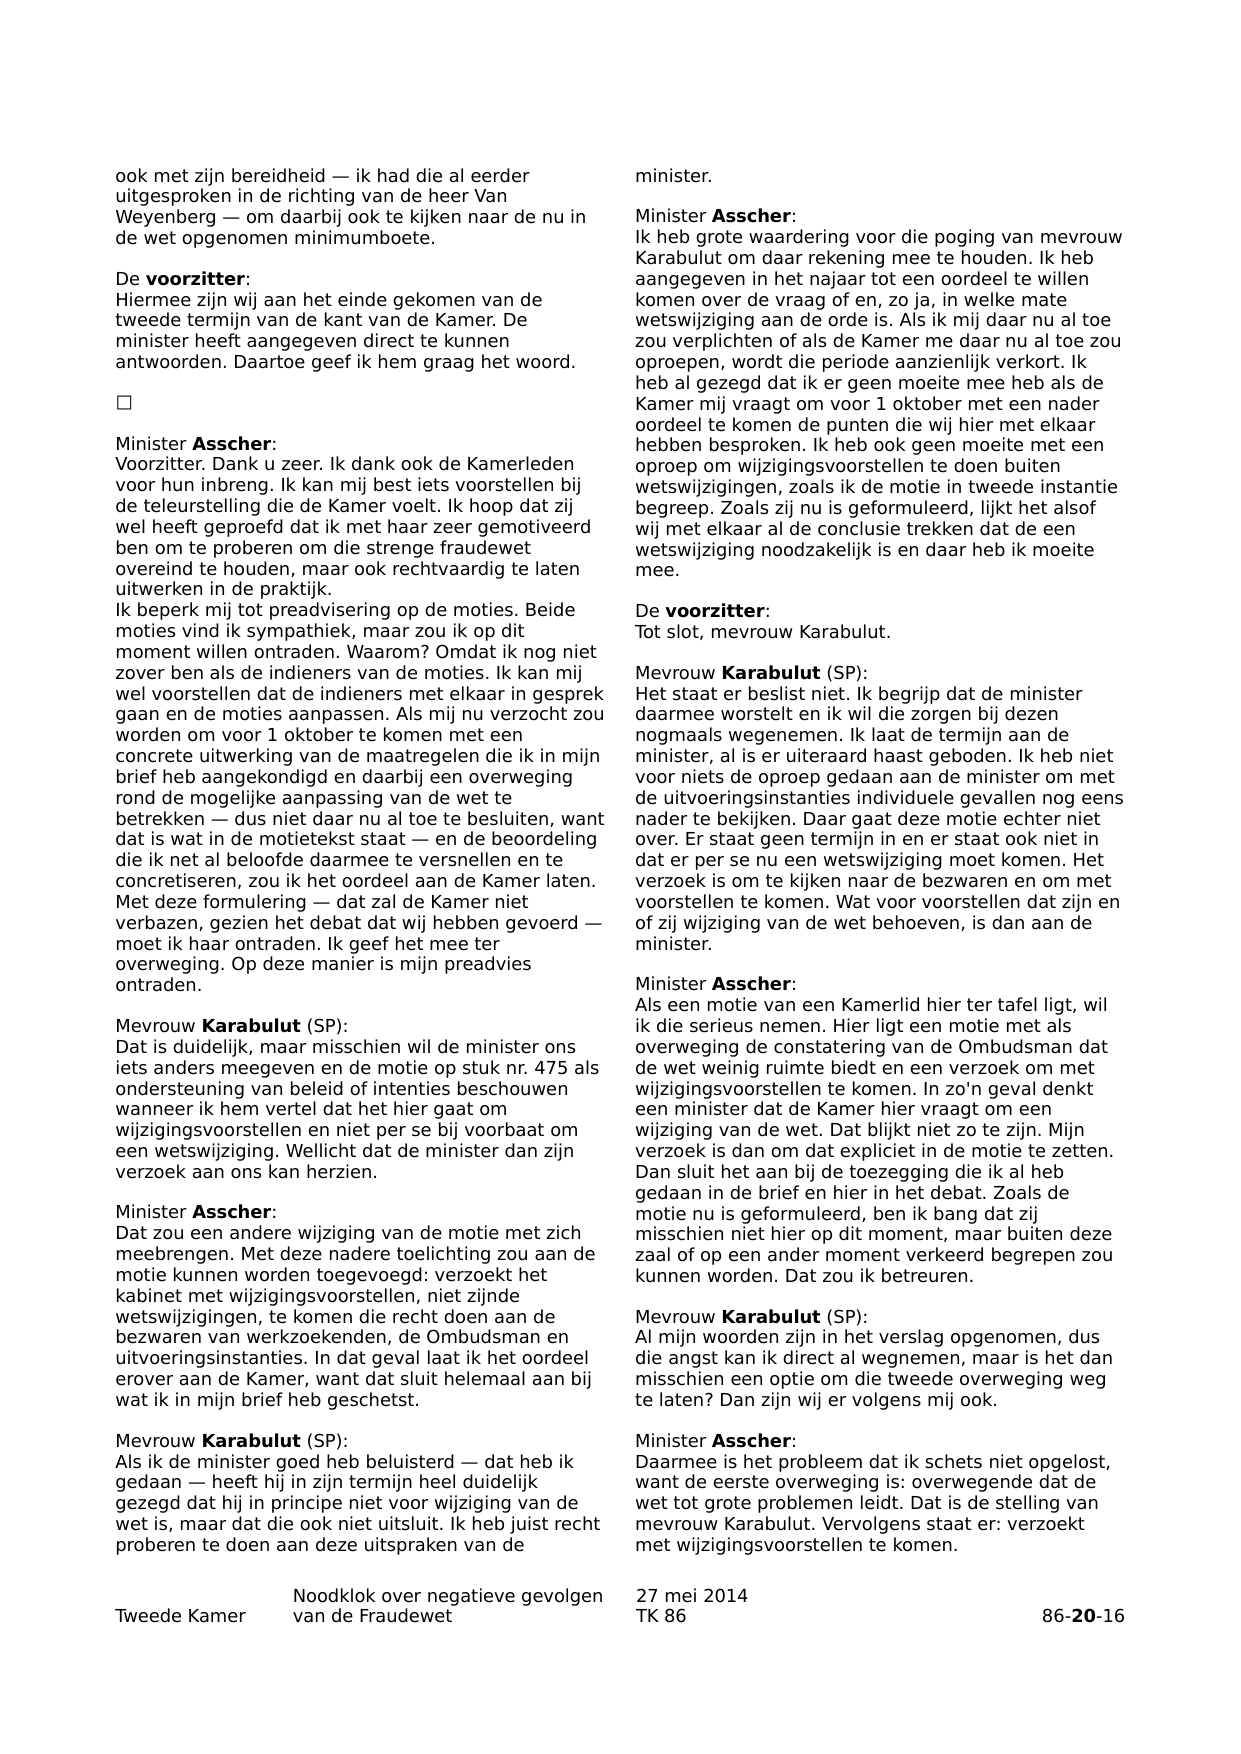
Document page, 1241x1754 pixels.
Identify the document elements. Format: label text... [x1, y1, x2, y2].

text Als ik de minister goed heb beluisterd — dat heb ik gedaan — heeft hij in zijn termijn heel duidelijk gezegd dat hij in principe niet voor wijziging van de wet is, maar dat die ook niet uitsluit. Ik heb juist recht proberen te doen aan deze uitspraken van de [115, 1451, 605, 1556]
text Mevrouw Karabulut (SP): [635, 1307, 1125, 1327]
text Ik heb grote waardering voor die poging van mevrouw Karabulut om daar rekening mee te houden. Ik heb aangegeven in het najaar tot een oordeel te willen komen over de vraag of en, zo ja, in welke mate wetswijziging aan de orde is. Als ik mij daar nu al toe zou verplichten of als de Kamer me daar nu al toe zou oproepen, wordt die periode aanzienlijk verkort. Ik heb al gezegd dat ik er geen moeite mee heb als de Kamer mij vraagt om voor 1 oktober met een nader oordeel te komen de punten die wij hier met elkaar hebben besproken. Ik heb ook geen moeite met een oproep om wijzigingsvoorstellen te doen buiten wetswijzigingen, zoals ik de motie in tweede instantie begreep. Zoals zij nu is geformuleerd, lijkt het alsof wij met elkaar al de conclusie trekken dat de een wetswijziging noodzakelijk is en daar heb ik moeite mee. [635, 227, 1125, 581]
text De voorzitter: [635, 601, 1125, 622]
text Al mijn woorden zijn in het verslag opgenomen, dus die angst kan ik direct al wegnemen, maar is het dan misschien een optie om die tweede overweging weg te laten? Dan zijn wij er volgens mij ook. [635, 1327, 1125, 1411]
text Minister Asscher: [635, 206, 1125, 227]
text Ik beperk mij tot preadvisering op de moties. Beide moties vind ik sympathiek, maar zou ik op dit moment willen ontraden. Waarom? Omdat ik nog niet zover ben als de indieners van de moties. Ik kan mij wel voorstellen dat de indieners met elkaar in gesprek gaan en de moties aanpassen. Als mij nu verzocht zou worden om voor 1 oktober te komen met een concrete uitwerking van de maatregelen die ik in mijn brief heb aangekondigd en daarbij een overweging rond de mogelijke aanpassing van de wet te betrekken — dus niet daar nu al toe te besluiten, want dat is wat in de motietekst staat — en de beoordeling die ik net al beloofde daarmee te versnellen en te concretiseren, zou ik het oordeel aan de Kamer laten. Met deze formulering — dat zal de Kamer niet verbazen, gezien het debat dat wij hebben gevoerd — moet ik haar ontraden. Ik geef het mee ter overweging. Op deze manier is mijn preadvies ontraden. [115, 600, 605, 996]
text Tot slot, mevrouw Karabulut. [635, 622, 1125, 643]
text De voorzitter: [115, 269, 605, 289]
text ⬜ [115, 393, 605, 413]
text Minister Asscher: [635, 1431, 1125, 1451]
text Dat zou een andere wijziging van de motie met zich meebrengen. Met deze nadere toelichting zou aan de motie kunnen worden toegevoegd: verzoekt het kabinet met wijzigingsvoorstellen, niet zijnde wetswijzigingen, te komen die recht doen aan de bezwaren van werkzoekenden, de Ombudsman en uitvoeringsinstanties. In dat geval laat ik het oordeel erover aan de Kamer, want dat sluit helemaal aan bij wat ik in mijn brief heb geschetst. [115, 1223, 605, 1411]
text Minister Asscher: [115, 433, 605, 454]
text Mevrouw Karabulut (SP): [635, 663, 1125, 683]
text Als een motie van een Kamerlid hier ter tafel ligt, wil ik die serieus nemen. Hier ligt een motie met als overweging de constatering van de Ombudsman dat de wet weinig ruimte biedt en een verzoek om met wijzigingsvoorstellen te komen. In zo'n geval denkt een minister dat de Kamer hier vraagt om een wijziging van de wet. Dat blijkt niet zo te zijn. Mijn verzoek is dan om dat expliciet in de motie te zetten. Dan sluit het aan bij de toezegging die ik al heb gedaan in de brief en hier in het debat. Zoals de motie nu is geformuleerd, ben ik bang dat zij misschien niet hier op dit moment, maar buiten deze zaal of op een ander moment verkeerd begrepen zou kunnen worden. Dat zou ik betreuren. [635, 995, 1125, 1287]
text Minister Asscher: [635, 974, 1125, 995]
text Daarmee is het probleem dat ik schets niet opgelost, want de eerste overweging is: overwegende dat de wet tot grote problemen leidt. Dat is de stelling van mevrouw Karabulut. Vervolgens staat er: verzoekt met wijzigingsvoorstellen te komen. [635, 1451, 1125, 1556]
text Voorzitter. Dank u zeer. Ik dank ook de Kamerleden voor hun inbreng. Ik kan mij best iets voorstellen bij de teleurstelling die de Kamer voelt. Ik hoop dat zij wel heeft geproefd dat ik met haar zeer gemotiveerd ben om te proberen om die strenge fraudewet overeind te houden, maar ook rechtvaardig te laten uitwerken in de praktijk. [115, 454, 605, 600]
text ook met zijn bereidheid — ik had die al eerder uitgesproken in de richting van de heer Van Weyenberg — om daarbij ook te kijken naar de nu in de wet opgenomen minimumboete. [115, 165, 605, 249]
text Minister Asscher: [115, 1202, 605, 1223]
text Het staat er beslist niet. Ik begrijp dat de minister daarmee worstelt en ik wil die zorgen bij dezen nogmaals wegenemen. Ik laat de termijn aan de minister, al is er uiteraard haast geboden. Ik heb niet voor niets de oproep gedaan aan de minister om met de uitvoeringsinstanties individuele gevallen nog eens nader te bekijken. Daar gaat deze motie echter niet over. Er staat geen termijn in en er staat ook niet in dat er per se nu een wetswijziging moet komen. Het verzoek is om te kijken naar de bezwaren en om met voorstellen te komen. Wat voor voorstellen dat zijn en of zij wijziging van de wet behoeven, is dan aan de minister. [635, 683, 1125, 954]
text Dat is duidelijk, maar misschien wil de minister ons iets anders meegeven en de motie op stuk nr. 475 als ondersteuning van beleid of intenties beschouwen wanneer ik hem vertel dat het hier gaat om wijzigingsvoorstellen en niet per se bij voorbaat om een wetswijziging. Wellicht dat de minister dan zijn verzoek aan ons kan herzien. [115, 1037, 605, 1182]
text Mevrouw Karabulut (SP): [115, 1016, 605, 1037]
text minister. [635, 165, 1125, 186]
text Mevrouw Karabulut (SP): [115, 1431, 605, 1451]
text Hiermee zijn wij aan het einde gekomen van de tweede termijn van de kant van de Kamer. De minister heeft aangegeven direct te kunnen antwoorden. Daartoe geef ik hem graag het woord. [115, 289, 605, 373]
